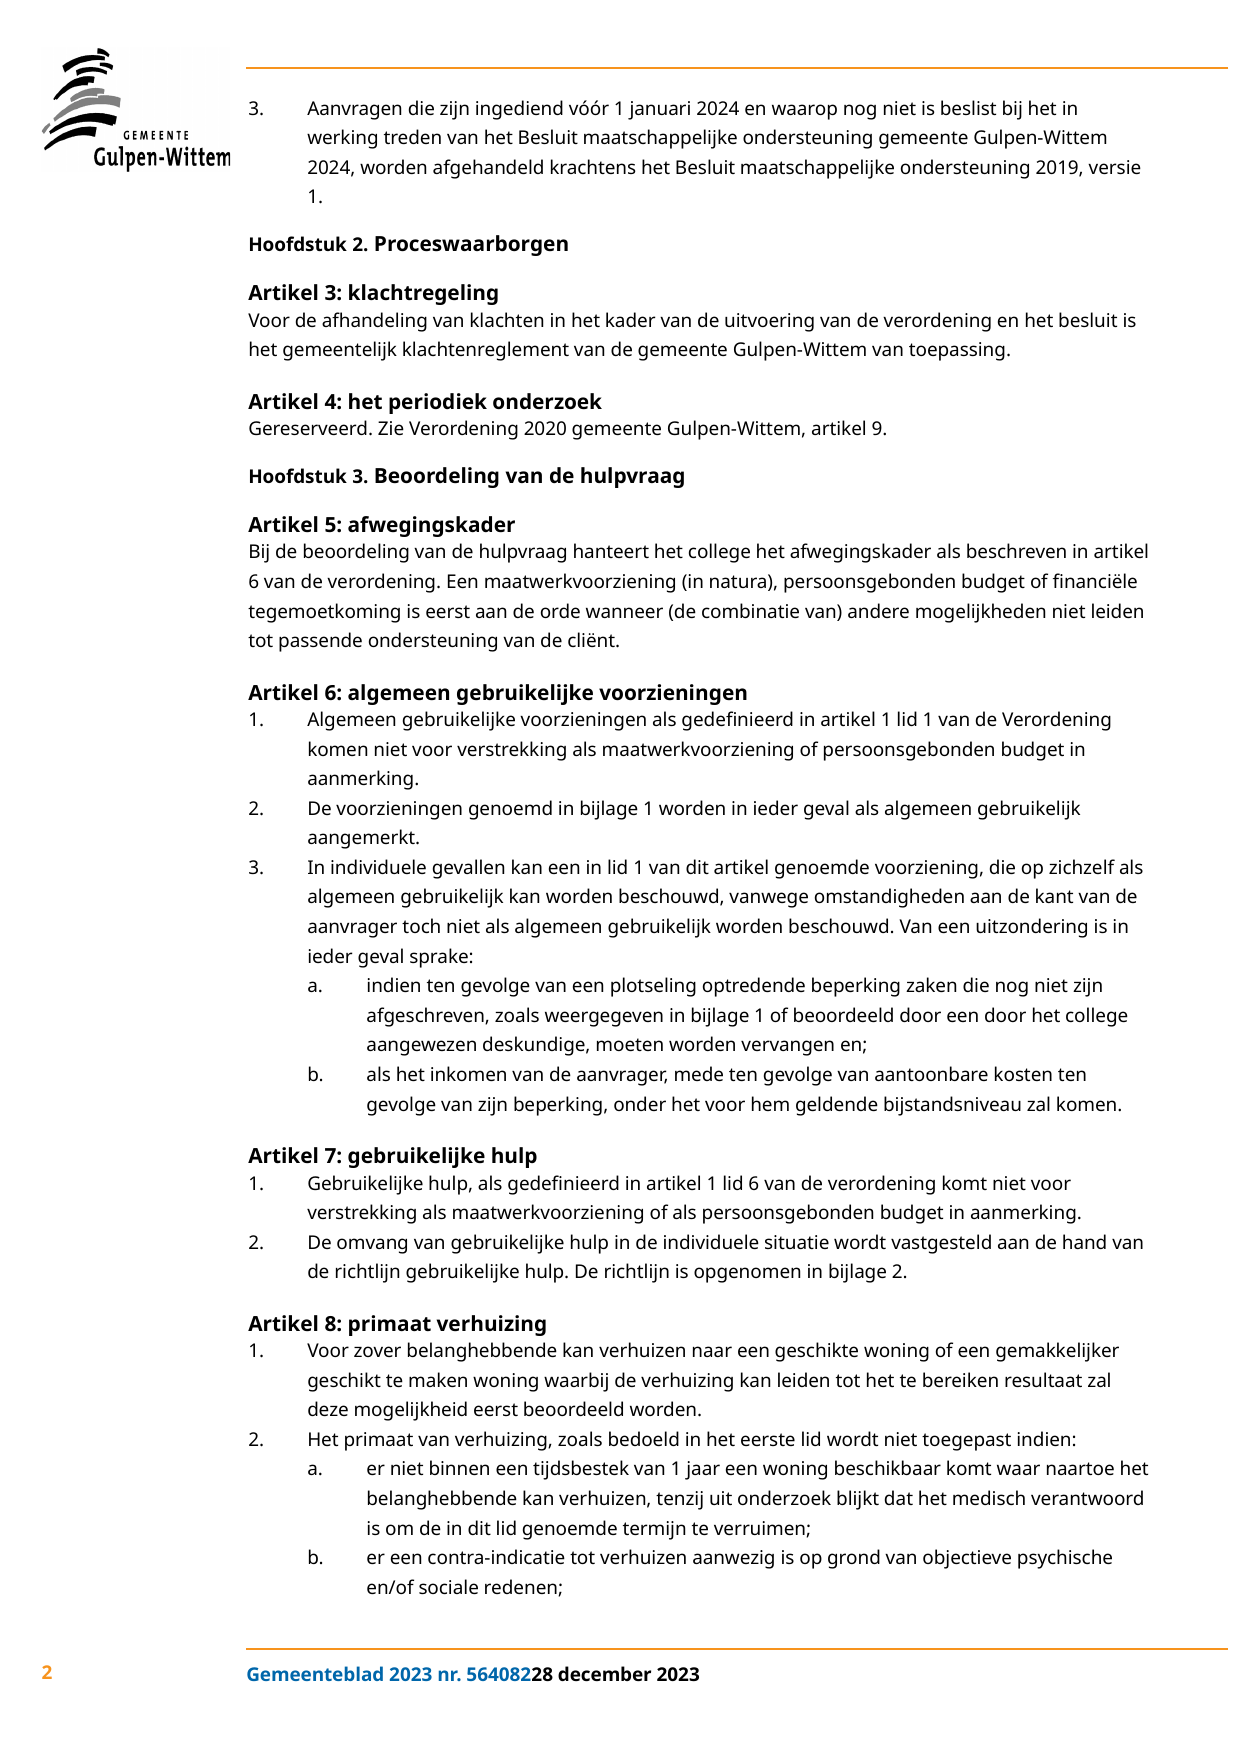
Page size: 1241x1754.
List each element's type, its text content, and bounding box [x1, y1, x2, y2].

list Het primaat van verhuizing, zoals bedoeld in het eerste lid wordt niet toegepast indien: [248, 1426, 1152, 1452]
list indien ten gevolge van een plotseling optredende beperking zaken die nog niet zijn afgeschreven, zoals weergegeven in bijlage 1 of beoordeeld door een door het college aangewezen deskundige, moeten worden vervangen en; [307, 972, 1152, 1057]
text Artikel 4: het periodiek onderzoek [248, 387, 1152, 415]
text Artikel 6: algemeen gebruikelijke voorzieningen [248, 678, 1152, 706]
text Artikel 7: gebruikelijke hulp [248, 1141, 1152, 1170]
list Aanvragen die zijn ingediend vóór 1 januari 2024 en waarop nog niet is beslist bij het in werking treden van het Besluit maatschappelijke ondersteuning gemeente Gulpen-Wittem 2024, worden afgehandeld krachtens het Besluit maatschappelijke ondersteuning 2019, versie 1. [248, 95, 1152, 209]
picture [41, 47, 231, 172]
list er niet binnen een tijdsbestek van 1 jaar een woning beschikbaar komt waar naartoe het belanghebbende kan verhuizen, tenzij uit onderzoek blijkt dat het medisch verantwoord is om de in dit lid genoemde termijn te verruimen; [307, 1456, 1152, 1541]
list Algemeen gebruikelijke voorzieningen als gedefinieerd in artikel 1 lid 1 van de Verordening komen niet voor verstrekking als maatwerkvoorziening of persoonsgebonden budget in aanmerking. [248, 706, 1152, 791]
list In individuele gevallen kan een in lid 1 van dit artikel genoemde voorziening, die op zichzelf als algemeen gebruikelijk kan worden beschouwd, vanwege omstandigheden aan de kant van de aanvrager toch niet als algemeen gebruikelijk worden beschouwd. Van een uitzondering is in ieder geval sprake: [248, 854, 1152, 969]
list De voorzieningen genoemd in bijlage 1 worden in ieder geval als algemeen gebruikelijk aangemerkt. [248, 795, 1152, 850]
text Artikel 5: afwegingskader [248, 510, 1152, 539]
list De omvang van gebruikelijke hulp in de individuele situatie wordt vastgesteld aan de hand van de richtlijn gebruikelijke hulp. De richtlijn is opgenomen in bijlage 2. [248, 1229, 1152, 1284]
list Voor zover belanghebbende kan verhuizen naar een geschikte woning of een gemakkelijker geschikt te maken woning waarbij de verhuizing kan leiden tot het te bereiken resultaat zal deze mogelijkheid eerst beoordeeld worden. [248, 1337, 1152, 1422]
text Voor de afhandeling van klachten in het kader van de uitvoering van de verordening en het besluit is het gemeentelijk klachtenreglement van de gemeente Gulpen-Wittem van toepassing. [248, 307, 1152, 362]
text Hoofdstuk 3. Beoordeling van de hulpvraag [248, 461, 1152, 489]
list als het inkomen van de aanvrager, mede ten gevolge van aantoonbare kosten ten gevolge van zijn beperking, onder het voor hem geldende bijstandsniveau zal komen. [307, 1061, 1152, 1117]
text Gereserveerd. Zie Verordening 2020 gemeente Gulpen-Wittem, artikel 9. [248, 415, 1152, 441]
text Hoofdstuk 2. Proceswaarborgen [248, 229, 1152, 258]
list Gebruikelijke hulp, als gedefinieerd in artikel 1 lid 6 van de verordening komt niet voor verstrekking als maatwerkvoorziening of als persoonsgebonden budget in aanmerking. [248, 1170, 1152, 1225]
text Bij de beoordeling van de hulpvraag hanteert het college het afwegingskader als beschreven in artikel 6 van de verordening. Een maatwerkvoorziening (in natura), persoonsgebonden budget of financiële tegemoetkoming is eerst aan de orde wanneer (de combinatie van) andere mogelijkheden niet leiden tot passende ondersteuning van de cliënt. [248, 539, 1152, 653]
list er een contra-indicatie tot verhuizen aanwezig is op grond van objectieve psychische en/of sociale redenen; [307, 1544, 1152, 1600]
text Artikel 3: klachtregeling [248, 278, 1152, 307]
text Artikel 8: primaat verhuizing [248, 1309, 1152, 1337]
